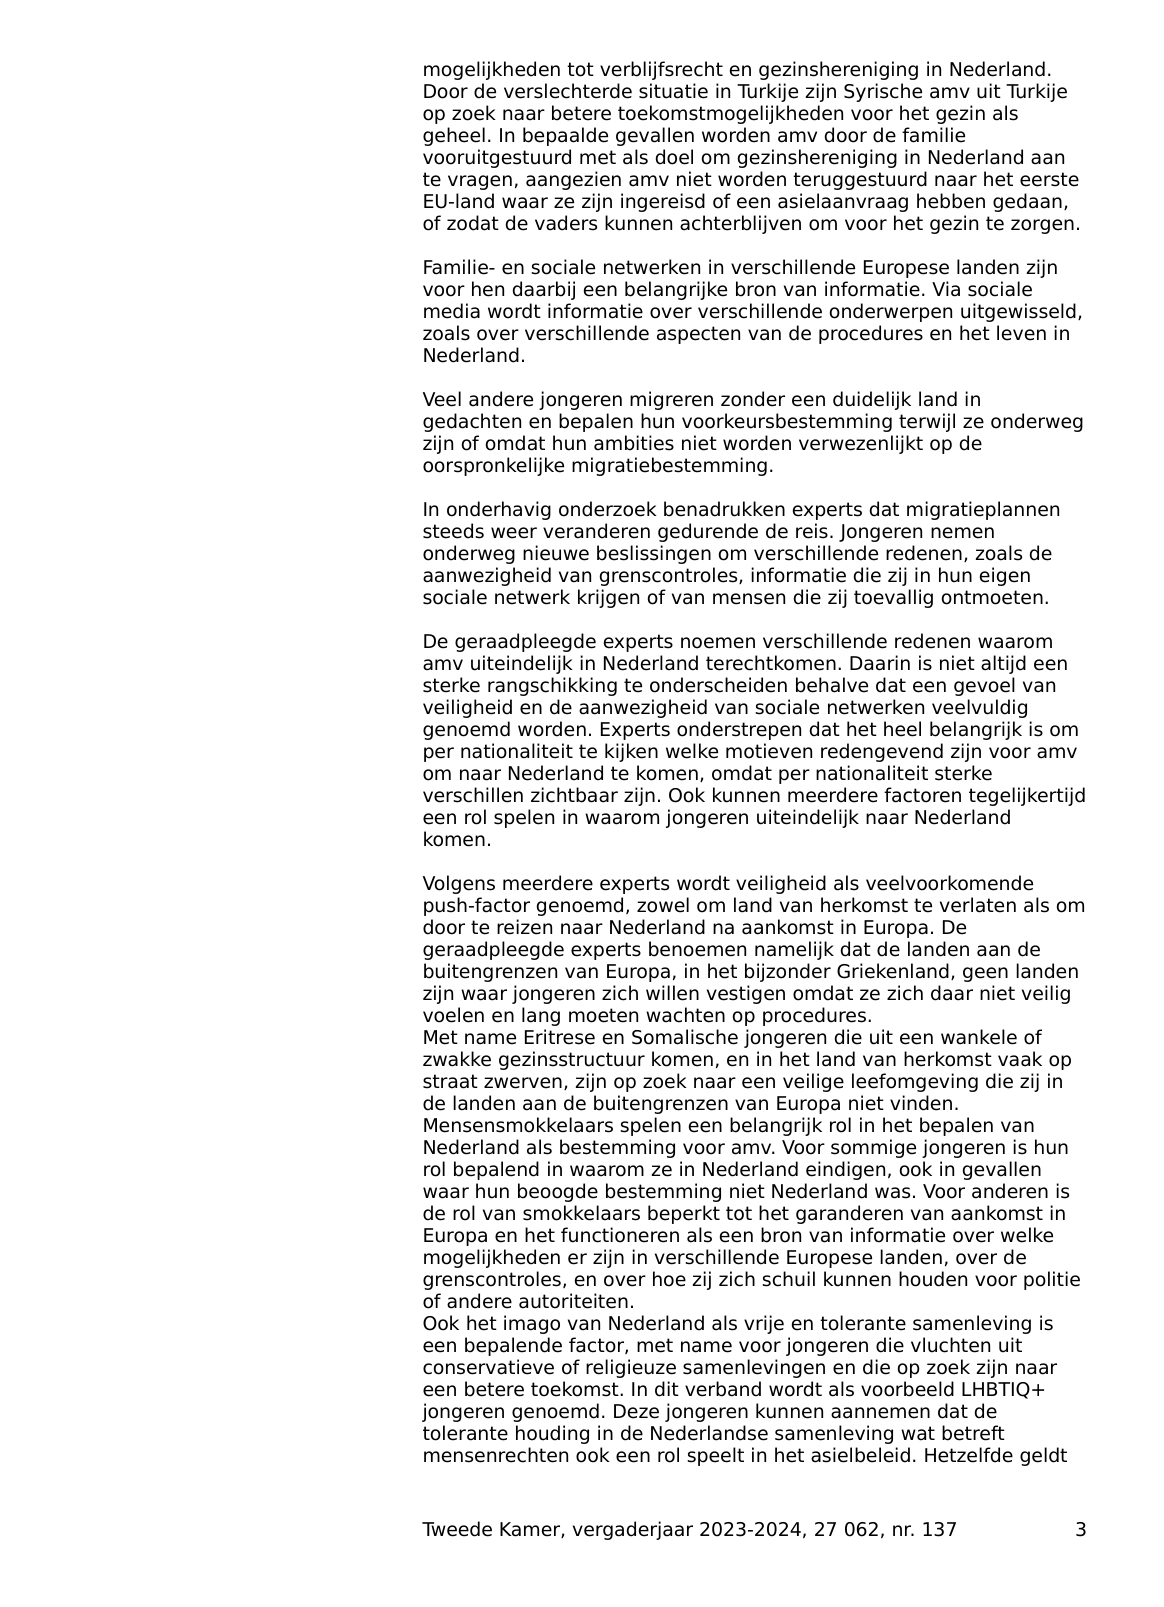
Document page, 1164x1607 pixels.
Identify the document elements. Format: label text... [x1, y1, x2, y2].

text De geraadpleegde experts noemen verschillende redenen waarom amv uiteindelijk in Nederland terechtkomen. Daarin is niet altijd een sterke rangschikking te onderscheiden behalve dat een gevoel van veiligheid en de aanwezigheid van sociale netwerken veelvuldig genoemd worden. Experts onderstrepen dat het heel belangrijk is om per nationaliteit te kijken welke motieven redengevend zijn voor amv om naar Nederland te komen, omdat per nationaliteit sterke verschillen zichtbaar zijn. Ook kunnen meerdere factoren tegelijkertijd een rol spelen in waarom jongeren uiteindelijk naar Nederland komen. [422, 631, 1087, 851]
text Familie- en sociale netwerken in verschillende Europese landen zijn voor hen daarbij een belangrijke bron van informatie. Via sociale media wordt informatie over verschillende onderwerpen uitgewisseld, zoals over verschillende aspecten van de procedures en het leven in Nederland. [422, 257, 1087, 367]
text Met name Eritrese en Somalische jongeren die uit een wankele of zwakke gezinsstructuur komen, en in het land van herkomst vaak op straat zwerven, zijn op zoek naar een veilige leefomgeving die zij in de landen aan de buitengrenzen van Europa niet vinden. [422, 1027, 1087, 1115]
text In onderhavig onderzoek benadrukken experts dat migratieplannen steeds weer veranderen gedurende de reis. Jongeren nemen onderweg nieuwe beslissingen om verschillende redenen, zoals de aanwezigheid van grenscontroles, informatie die zij in hun eigen sociale netwerk krijgen of van mensen die zij toevallig ontmoeten. [422, 499, 1087, 609]
text Veel andere jongeren migreren zonder een duidelijk land in gedachten en bepalen hun voorkeursbestemming terwijl ze onderweg zijn of omdat hun ambities niet worden verwezenlijkt op de oorspronkelijke migratiebestemming. [422, 389, 1087, 477]
text Volgens meerdere experts wordt veiligheid als veelvoorkomende push-factor genoemd, zowel om land van herkomst te verlaten als om door te reizen naar Nederland na aankomst in Europa. De geraadpleegde experts benoemen namelijk dat de landen aan de buitengrenzen van Europa, in het bijzonder Griekenland, geen landen zijn waar jongeren zich willen vestigen omdat ze zich daar niet veilig voelen en lang moeten wachten op procedures. [422, 873, 1087, 1027]
text Mensensmokkelaars spelen een belangrijk rol in het bepalen van Nederland als bestemming voor amv. Voor sommige jongeren is hun rol bepalend in waarom ze in Nederland eindigen, ook in gevallen waar hun beoogde bestemming niet Nederland was. Voor anderen is de rol van smokkelaars beperkt tot het garanderen van aankomst in Europa en het functioneren als een bron van informatie over welke mogelijkheden er zijn in verschillende Europese landen, over de grenscontroles, en over hoe zij zich schuil kunnen houden voor politie of andere autoriteiten. [422, 1115, 1087, 1313]
text mogelijkheden tot verblijfsrecht en gezinshereniging in Nederland. Door de verslechterde situatie in Turkije zijn Syrische amv uit Turkije op zoek naar betere toekomstmogelijkheden voor het gezin als geheel. In bepaalde gevallen worden amv door de familie vooruitgestuurd met als doel om gezinshereniging in Nederland aan te vragen, aangezien amv niet worden teruggestuurd naar het eerste EU-land waar ze zijn ingereisd of een asielaanvraag hebben gedaan, of zodat de vaders kunnen achterblijven om voor het gezin te zorgen. [422, 59, 1087, 235]
text Ook het imago van Nederland als vrije en tolerante samenleving is een bepalende factor, met name voor jongeren die vluchten uit conservatieve of religieuze samenlevingen en die op zoek zijn naar een betere toekomst. In dit verband wordt als voorbeeld LHBTIQ+ jongeren genoemd. Deze jongeren kunnen aannemen dat de tolerante houding in de Nederlandse samenleving wat betreft mensenrechten ook een rol speelt in het asielbeleid. Hetzelfde geldt [422, 1313, 1087, 1467]
